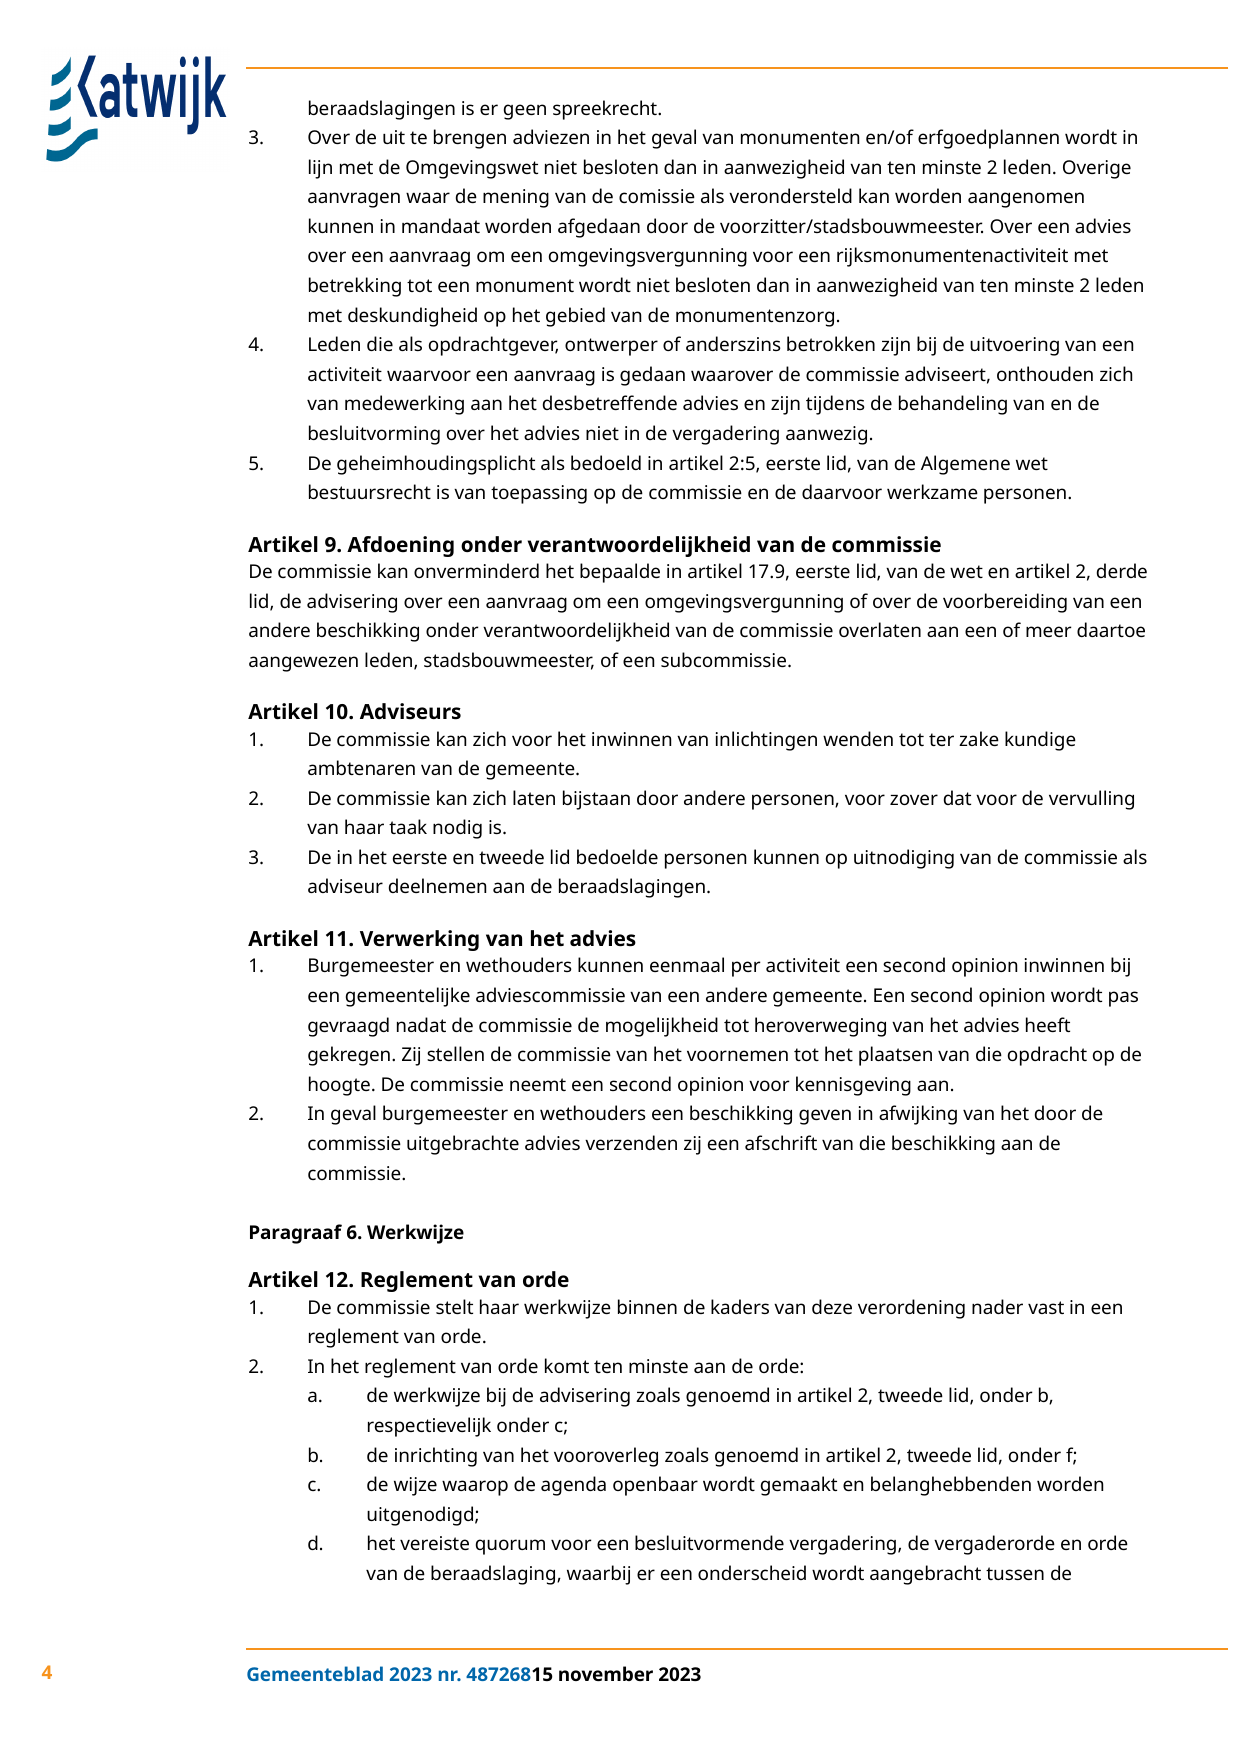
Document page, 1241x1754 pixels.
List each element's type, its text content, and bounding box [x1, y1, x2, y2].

list het vereiste quorum voor een besluitvormende vergadering, de vergaderorde en orde van de beraadslaging, waarbij er een onderscheid wordt aangebracht tussen de [307, 1531, 1152, 1586]
text Artikel 12. Reglement van orde [248, 1265, 1152, 1294]
text De commissie kan onverminderd het bepaalde in artikel 17.9, eerste lid, van de wet en artikel 2, derde lid, de advisering over een aanvraag om een omgevingsvergunning of over de voorbereiding van een andere beschikking onder verantwoordelijkheid van de commissie overlaten aan een of meer daartoe aangewezen leden, stadsbouwmeester, of een subcommissie. [248, 558, 1152, 673]
list de werkwijze bij de advisering zoals genoemd in artikel 2, tweede lid, onder b, respectievelijk onder c; [307, 1383, 1152, 1438]
list In het reglement van orde komt ten minste aan de orde: [248, 1353, 1152, 1379]
list beraadslagingen is er geen spreekrecht. [248, 95, 1152, 121]
list De commissie stelt haar werkwijze binnen de kaders van deze verordening nader vast in een reglement van orde. [248, 1294, 1152, 1349]
text Artikel 9. Afdoening onder verantwoordelijkheid van de commissie [248, 530, 1152, 558]
picture [41, 47, 231, 172]
list De in het eerste en tweede lid bedoelde personen kunnen op uitnodiging van de commissie als adviseur deelnemen aan de beraadslagingen. [248, 844, 1152, 899]
list de inrichting van het vooroverleg zoals genoemd in artikel 2, tweede lid, onder f; [307, 1442, 1152, 1467]
list Burgemeester en wethouders kunnen eenmaal per activiteit een second opinion inwinnen bij een gemeentelijke adviescommissie van een andere gemeente. Een second opinion wordt pas gevraagd nadat de commissie de mogelijkheid tot heroverweging van het advies heeft gekregen. Zij stellen de commissie van het voornemen tot het plaatsen van die opdracht op de hoogte. De commissie neemt een second opinion voor kennisgeving aan. [248, 953, 1152, 1097]
list Leden die als opdrachtgever, ontwerper of anderszins betrokken zijn bij de uitvoering van een activiteit waarvoor een aanvraag is gedaan waarover de commissie adviseert, onthouden zich van medewerking aan het desbetreffende advies en zijn tijdens de behandeling van en de besluitvorming over het advies niet in de vergadering aanwezig. [248, 331, 1152, 446]
text Artikel 11. Verwerking van het advies [248, 924, 1152, 953]
list de wijze waarop de agenda openbaar wordt gemaakt en belanghebbenden worden uitgenodigd; [307, 1471, 1152, 1527]
list De commissie kan zich laten bijstaan door andere personen, voor zover dat voor de vervulling van haar taak nodig is. [248, 785, 1152, 840]
text Paragraaf 6. Werkwijze [248, 1219, 1152, 1244]
text Artikel 10. Adviseurs [248, 697, 1152, 726]
list Over de uit te brengen adviezen in het geval van monumenten en/of erfgoedplannen wordt in lijn met de Omgevingswet niet besloten dan in aanwezigheid van ten minste 2 leden. Overige aanvragen waar de mening van de comissie als verondersteld kan worden aangenomen kunnen in mandaat worden afgedaan door de voorzitter/stadsbouwmeester. Over een advies over een aanvraag om een omgevingsvergunning voor een rijksmonumentenactiviteit met betrekking tot een monument wordt niet besloten dan in aanwezigheid van ten minste 2 leden met deskundigheid op het gebied van de monumentenzorg. [248, 124, 1152, 328]
list De commissie kan zich voor het inwinnen van inlichtingen wenden tot ter zake kundige ambtenaren van de gemeente. [248, 726, 1152, 781]
list In geval burgemeester en wethouders een beschikking geven in afwijking van het door de commissie uitgebrachte advies verzenden zij een afschrift van die beschikking aan de commissie. [248, 1101, 1152, 1185]
list De geheimhoudingsplicht als bedoeld in artikel 2:5, eerste lid, van de Algemene wet bestuursrecht is van toepassing op de commissie en de daarvoor werkzame personen. [248, 450, 1152, 505]
